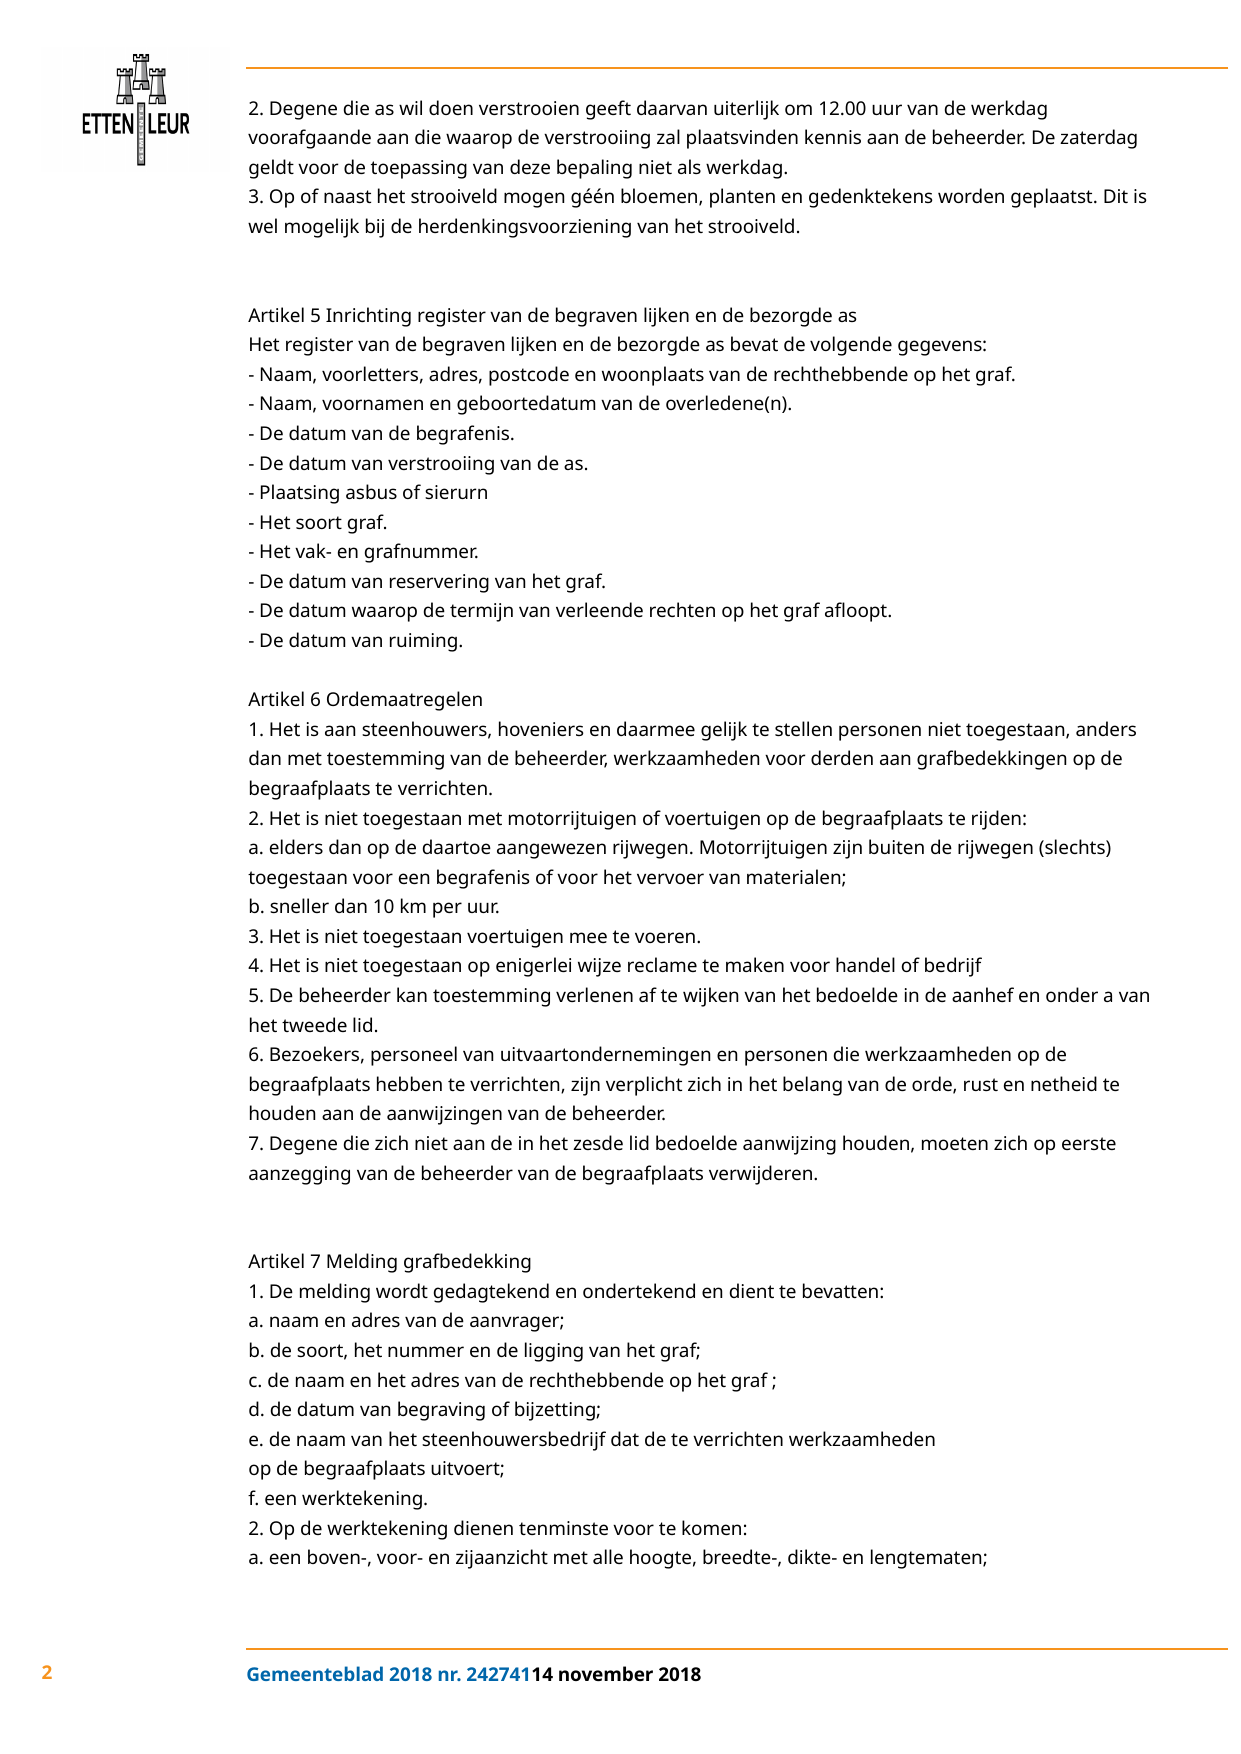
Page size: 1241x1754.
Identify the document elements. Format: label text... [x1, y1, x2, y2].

text 4. Het is niet toegestaan op enigerlei wijze reclame te maken voor handel of bedrijf [248, 953, 1152, 978]
text Artikel 5 Inrichting register van de begraven lijken en de bezorgde as [248, 302, 1152, 328]
text c. de naam en het adres van de rechthebbende op het graf ; [248, 1367, 1152, 1393]
text - Naam, voornamen en geboortedatum van de overledene(n). [248, 391, 1152, 416]
text a. een boven-, voor- en zijaanzicht met alle hoogte, breedte-, dikte- en lengtematen; [248, 1544, 1152, 1570]
text 5. De beheerder kan toestemming verlenen af te wijken van het bedoelde in de aanhef en onder a van het tweede lid. [248, 982, 1152, 1038]
text - De datum van ruiming. [248, 627, 1152, 653]
text 2. Degene die as wil doen verstrooien geeft daarvan uiterlijk om 12.00 uur van de werkdag voorafgaande aan die waarop de verstrooiing zal plaatsvinden kennis aan de beheerder. De zaterdag geldt voor de toepassing van deze bepaling niet als werkdag. [248, 95, 1152, 180]
text 3. Op of naast het strooiveld mogen géén bloemen, planten en gedenktekens worden geplaatst. Dit is wel mogelijk bij de herdenkingsvoorziening van het strooiveld. [248, 183, 1152, 239]
picture [41, 47, 231, 172]
text - Plaatsing asbus of sierurn [248, 479, 1152, 505]
text - Het vak- en grafnummer. [248, 538, 1152, 564]
text b. sneller dan 10 km per uur. [248, 893, 1152, 919]
text e. de naam van het steenhouwersbedrijf dat de te verrichten werkzaamheden [248, 1426, 1152, 1452]
text - Het soort graf. [248, 509, 1152, 535]
text 6. Bezoekers, personeel van uitvaartondernemingen en personen die werkzaamheden op de begraafplaats hebben te verrichten, zijn verplicht zich in het belang van de orde, rust en netheid te houden aan de aanwijzingen van de beheerder. [248, 1041, 1152, 1126]
text a. naam en adres van de aanvrager; [248, 1308, 1152, 1333]
text f. een werktekening. [248, 1485, 1152, 1511]
text op de begraafplaats uitvoert; [248, 1456, 1152, 1481]
text Artikel 7 Melding grafbedekking [248, 1248, 1152, 1274]
text - De datum van reservering van het graf. [248, 568, 1152, 594]
text a. elders dan op de daartoe aangewezen rijwegen. Motorrijtuigen zijn buiten de rijwegen (slechts) toegestaan voor een begrafenis of voor het vervoer van materialen; [248, 834, 1152, 890]
text - Naam, voorletters, adres, postcode en woonplaats van de rechthebbende op het graf. [248, 361, 1152, 387]
text 7. Degene die zich niet aan de in het zesde lid bedoelde aanwijzing houden, moeten zich op eerste aanzegging van de beheerder van de begraafplaats verwijderen. [248, 1130, 1152, 1186]
text 3. Het is niet toegestaan voertuigen mee te voeren. [248, 923, 1152, 949]
text 2. Het is niet toegestaan met motorrijtuigen of voertuigen op de begraafplaats te rijden: [248, 805, 1152, 831]
text Artikel 6 Ordemaatregelen [248, 686, 1152, 712]
text 1. De melding wordt gedagtekend en ondertekend en dient te bevatten: [248, 1278, 1152, 1304]
text - De datum van verstrooiing van de as. [248, 450, 1152, 476]
text - De datum van de begrafenis. [248, 420, 1152, 446]
text - De datum waarop de termijn van verleende rechten op het graf afloopt. [248, 598, 1152, 623]
text 2. Op de werktekening dienen tenminste voor te komen: [248, 1515, 1152, 1541]
text d. de datum van begraving of bijzetting; [248, 1396, 1152, 1422]
text Het register van de begraven lijken en de bezorgde as bevat de volgende gegevens: [248, 331, 1152, 357]
text b. de soort, het nummer en de ligging van het graf; [248, 1337, 1152, 1363]
text 1. Het is aan steenhouwers, hoveniers en daarmee gelijk te stellen personen niet toegestaan, anders dan met toestemming van de beheerder, werkzaamheden voor derden aan grafbedekkingen op de begraafplaats te verrichten. [248, 716, 1152, 801]
